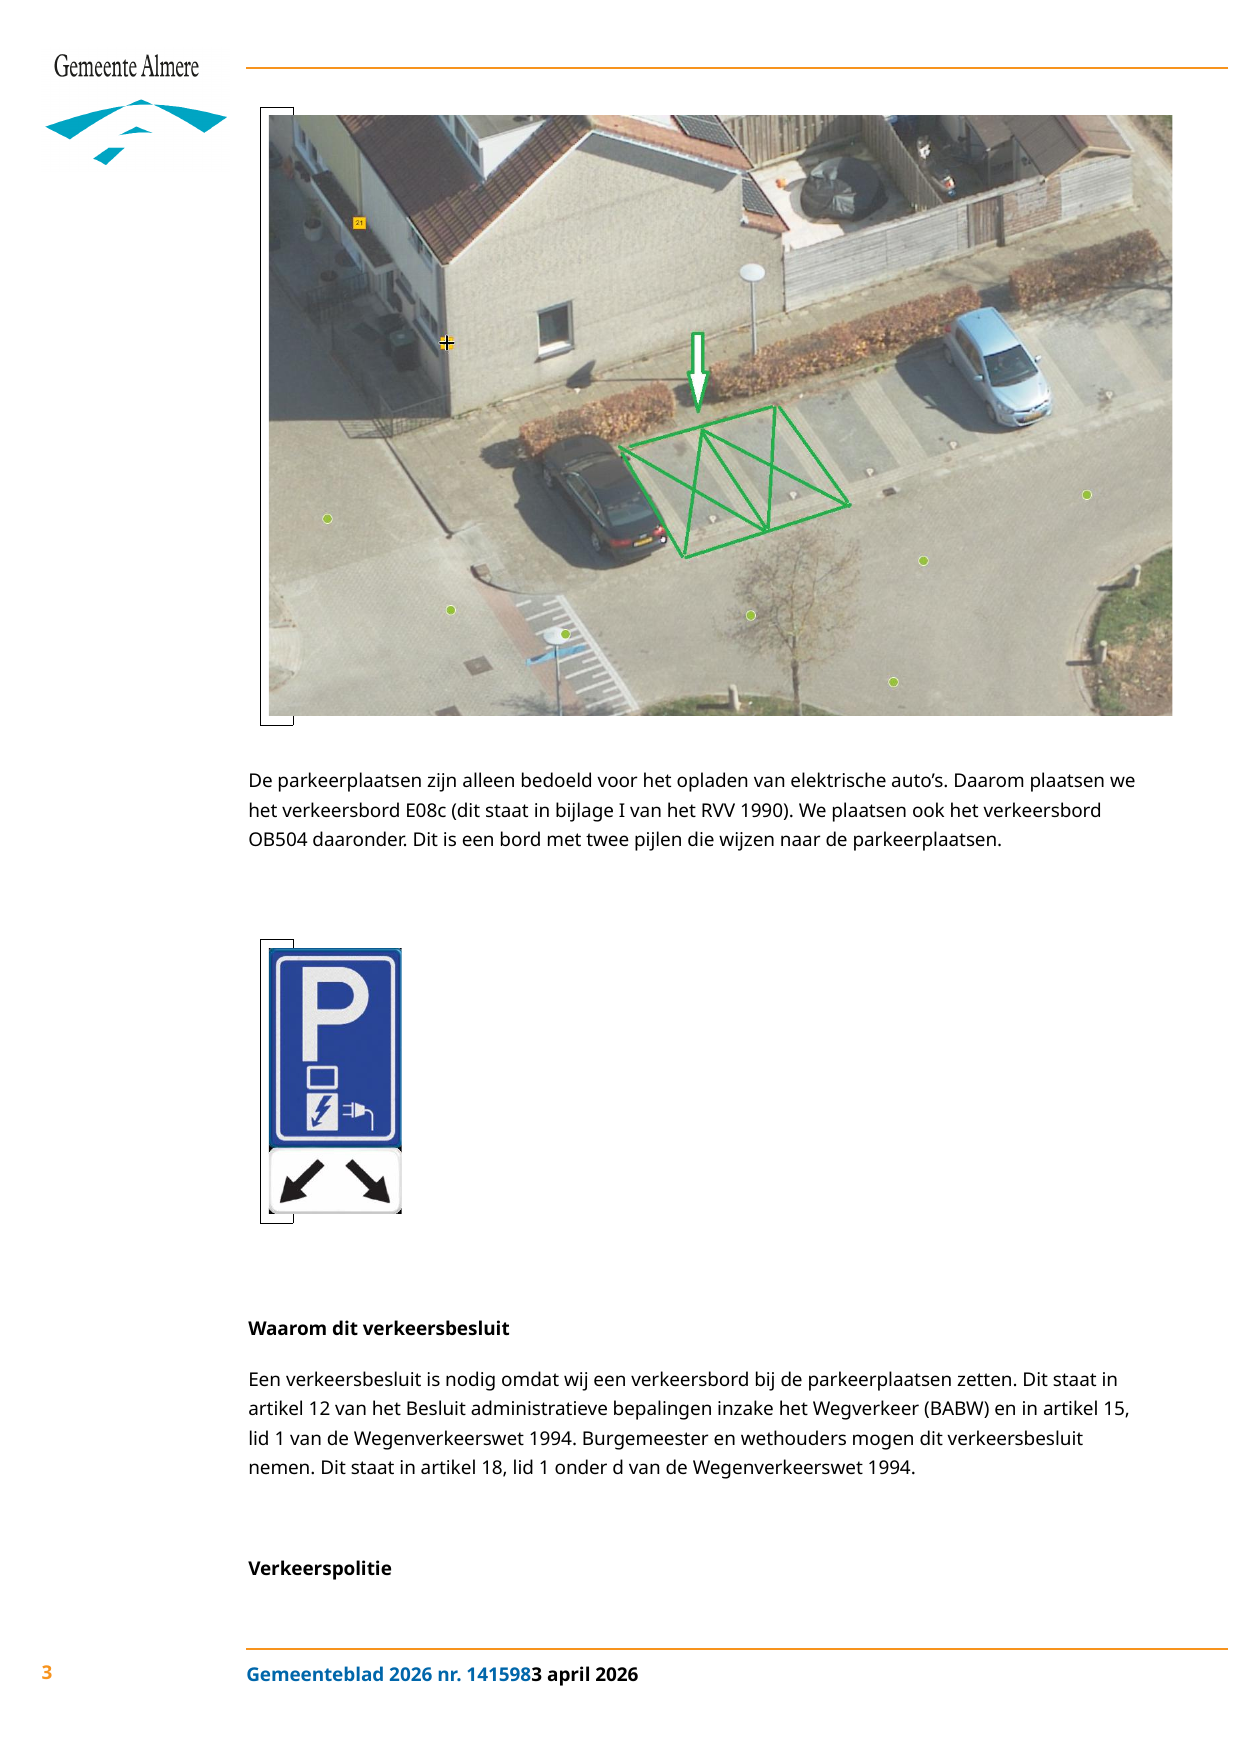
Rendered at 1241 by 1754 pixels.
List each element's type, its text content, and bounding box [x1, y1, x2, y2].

text Een verkeersbesluit is nodig omdat wij een verkeersbord bij de parkeerplaatsen zetten. Dit staat in artikel 12 van het Besluit administratieve bepalingen inzake het Wegverkeer (BABW) en in artikel 15, lid 1 van de Wegenverkeerswet 1994. Burgemeester en wethouders mogen dit verkeersbesluit nemen. Dit staat in artikel 18, lid 1 onder d van de Wegenverkeerswet 1994. [248, 1366, 1152, 1480]
picture [41, 47, 231, 172]
text De parkeerplaatsen zijn alleen bedoeld voor het opladen van elektrische auto’s. Daarom plaatsen we het verkeersbord E08c (dit staat in bijlage I van het RVV 1990). We plaatsen ook het verkeersbord OB504 daaronder. Dit is een bord met twee pijlen die wijzen naar de parkeerplaatsen. [248, 767, 1152, 852]
text Waarom dit verkeersbesluit [248, 1315, 1152, 1341]
text Verkeerspolitie [248, 1555, 1152, 1581]
picture [268, 948, 402, 1214]
picture [268, 115, 1173, 716]
